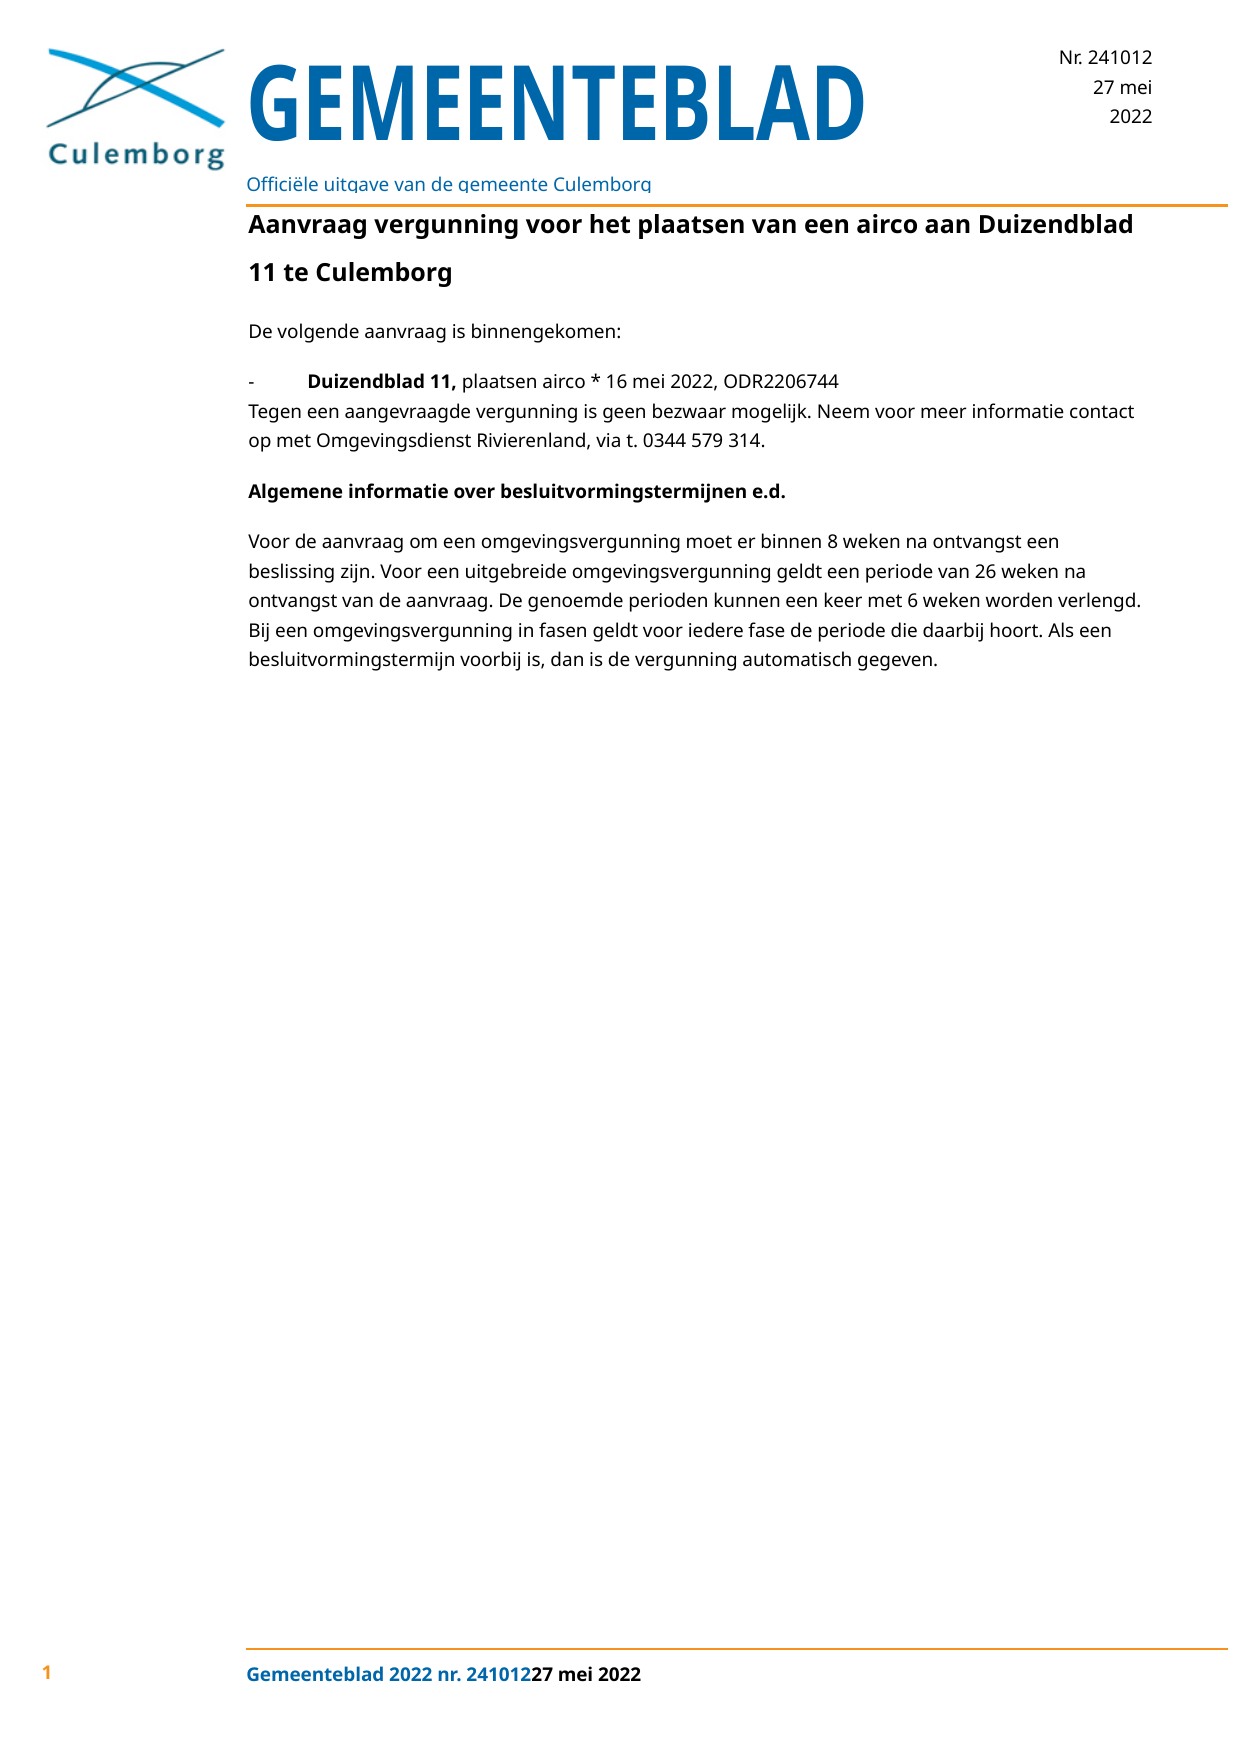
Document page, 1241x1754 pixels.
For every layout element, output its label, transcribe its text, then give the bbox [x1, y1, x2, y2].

text Aanvraag vergunning voor het plaatsen van een airco aan Duizendblad 11 te Culemborg [248, 207, 1152, 288]
text Voor de aanvraag om een omgevingsvergunning moet er binnen 8 weken na ontvangst een beslissing zijn. Voor een uitgebreide omgevingsvergunning geldt een periode van 26 weken na ontvangst van de aanvraag. De genoemde perioden kunnen een keer met 6 weken worden verlengd. Bij een omgevingsvergunning in fasen geldt voor iedere fase de periode die daarbij hoort. Als een besluitvormingstermijn voorbij is, dan is de vergunning automatisch gegeven. [248, 528, 1152, 672]
text De volgende aanvraag is binnengekomen: [248, 318, 1152, 344]
text Algemene informatie over besluitvormingstermijnen e.d. [248, 478, 1152, 504]
list Duizendblad 11, plaatsen airco * 16 mei 2022, ODR2206744 [248, 368, 1152, 394]
picture [41, 47, 231, 172]
text Tegen een aangevraagde vergunning is geen bezwaar mogelijk. Neem voor meer informatie contact op met Omgevingsdienst Rivierenland, via t. 0344 579 314. [248, 398, 1152, 453]
